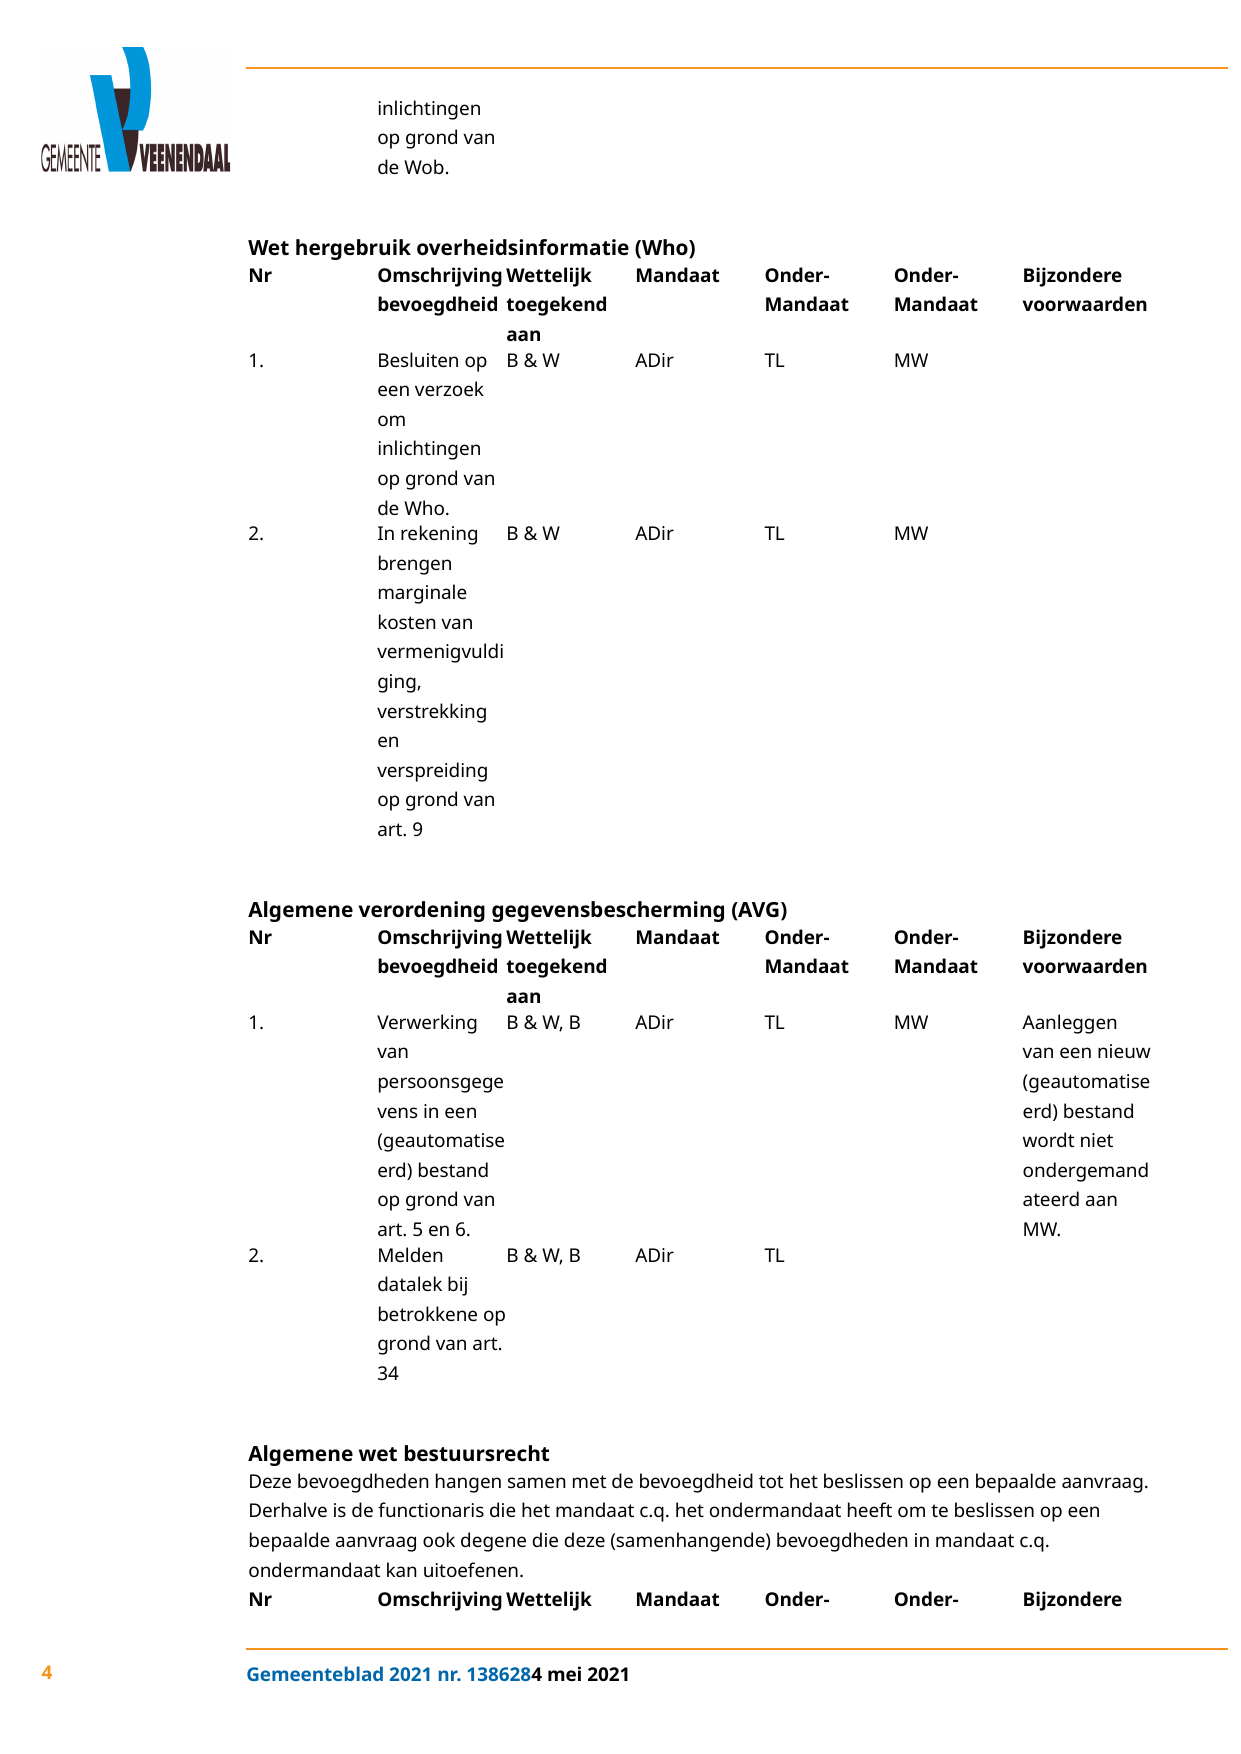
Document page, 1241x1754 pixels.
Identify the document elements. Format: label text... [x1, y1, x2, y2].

table_cell In rekening brengen marginale kosten van vermenigvuldiging, verstrekking en verspreiding op grond van art. 9 [377, 520, 506, 842]
table_cell Aanleggen van een nieuw (geautomatiseerd) bestand wordt niet ondergemandateerd aan MW. [1023, 1009, 1152, 1242]
table_cell TL [764, 520, 893, 842]
table_header Mandaat [635, 1586, 764, 1612]
table_cell ADir [635, 1242, 764, 1386]
table_cell Melden datalek bij betrokkene op grond van art. 34 [377, 1242, 506, 1386]
table_header Bijzondere [1023, 1586, 1152, 1612]
table_cell TL [764, 347, 893, 520]
table_header Mandaat [635, 924, 764, 1009]
table_cell [506, 95, 635, 180]
table_header Onder- Mandaat [764, 262, 893, 347]
table_cell ADir [635, 520, 764, 842]
picture [123, 47, 231, 172]
table_cell TL [764, 1009, 893, 1242]
table_cell Verwerking van persoonsgegevens in een (geautomatiseerd) bestand op grond van art. 5 en 6. [377, 1009, 506, 1242]
table_cell MW [894, 520, 1022, 842]
table_cell B & W, B [506, 1242, 635, 1386]
table_header Mandaat [635, 262, 764, 347]
table_cell [1023, 347, 1152, 520]
table_header Bijzondere voorwaarden [1023, 262, 1152, 347]
table_header Omschrijving bevoegdheid [377, 924, 506, 1009]
table_cell B & W [506, 520, 635, 842]
text Wet hergebruik overheidsinformatie (Who) [248, 233, 1152, 262]
table_header Onder- Mandaat [894, 924, 1022, 1009]
table_cell [248, 1009, 377, 1242]
table_cell [1023, 1242, 1152, 1386]
table_header Onder- [894, 1586, 1022, 1612]
table_cell ADir [635, 347, 764, 520]
text Deze bevoegdheden hangen samen met de bevoegdheid tot het beslissen op een bepaalde aanvraag. Derhalve is de functionaris die het mandaat c.q. het ondermandaat heeft om te beslissen op een bepaalde aanvraag ook degene die deze (samenhangende) bevoegdheden in mandaat c.q. ondermandaat kan uitoefenen. [248, 1468, 1152, 1582]
table_cell TL [764, 1242, 893, 1386]
text Algemene wet bestuursrecht [248, 1439, 1152, 1468]
table_header Wettelijk toegekend aan [506, 262, 635, 347]
table_cell [248, 1242, 377, 1386]
table_header Nr [248, 1586, 377, 1612]
table_cell B & W, B [506, 1009, 635, 1242]
picture [41, 47, 130, 172]
table_header Bijzondere voorwaarden [1023, 924, 1152, 1009]
table_cell [1023, 95, 1152, 180]
table_header Omschrijving bevoegdheid [377, 262, 506, 347]
table_cell [248, 520, 377, 842]
table_cell [635, 95, 764, 180]
table_cell Besluiten op een verzoek om inlichtingen op grond van de Who. [377, 347, 506, 520]
table_header Nr [248, 924, 377, 1009]
table_cell [894, 1242, 1022, 1386]
table_cell B & W [506, 347, 635, 520]
table_header Onder- Mandaat [894, 262, 1022, 347]
table_cell MW [894, 347, 1022, 520]
table_cell [248, 95, 377, 180]
text Algemene verordening gegevensbescherming (AVG) [248, 896, 1152, 924]
table_header Nr [248, 262, 377, 347]
table_cell [248, 347, 377, 520]
table_cell [1023, 520, 1152, 842]
table_header Onder- [764, 1586, 893, 1612]
table_cell MW [894, 1009, 1022, 1242]
table_cell [764, 95, 893, 180]
table_cell ADir [635, 1009, 764, 1242]
table_cell inlichtingen op grond van de Wob. [377, 95, 506, 180]
table_header Wettelijk [506, 1586, 635, 1612]
table_header Onder- Mandaat [764, 924, 893, 1009]
table_cell [894, 95, 1022, 180]
table_header Wettelijk toegekend aan [506, 924, 635, 1009]
table_header Omschrijving [377, 1586, 506, 1612]
